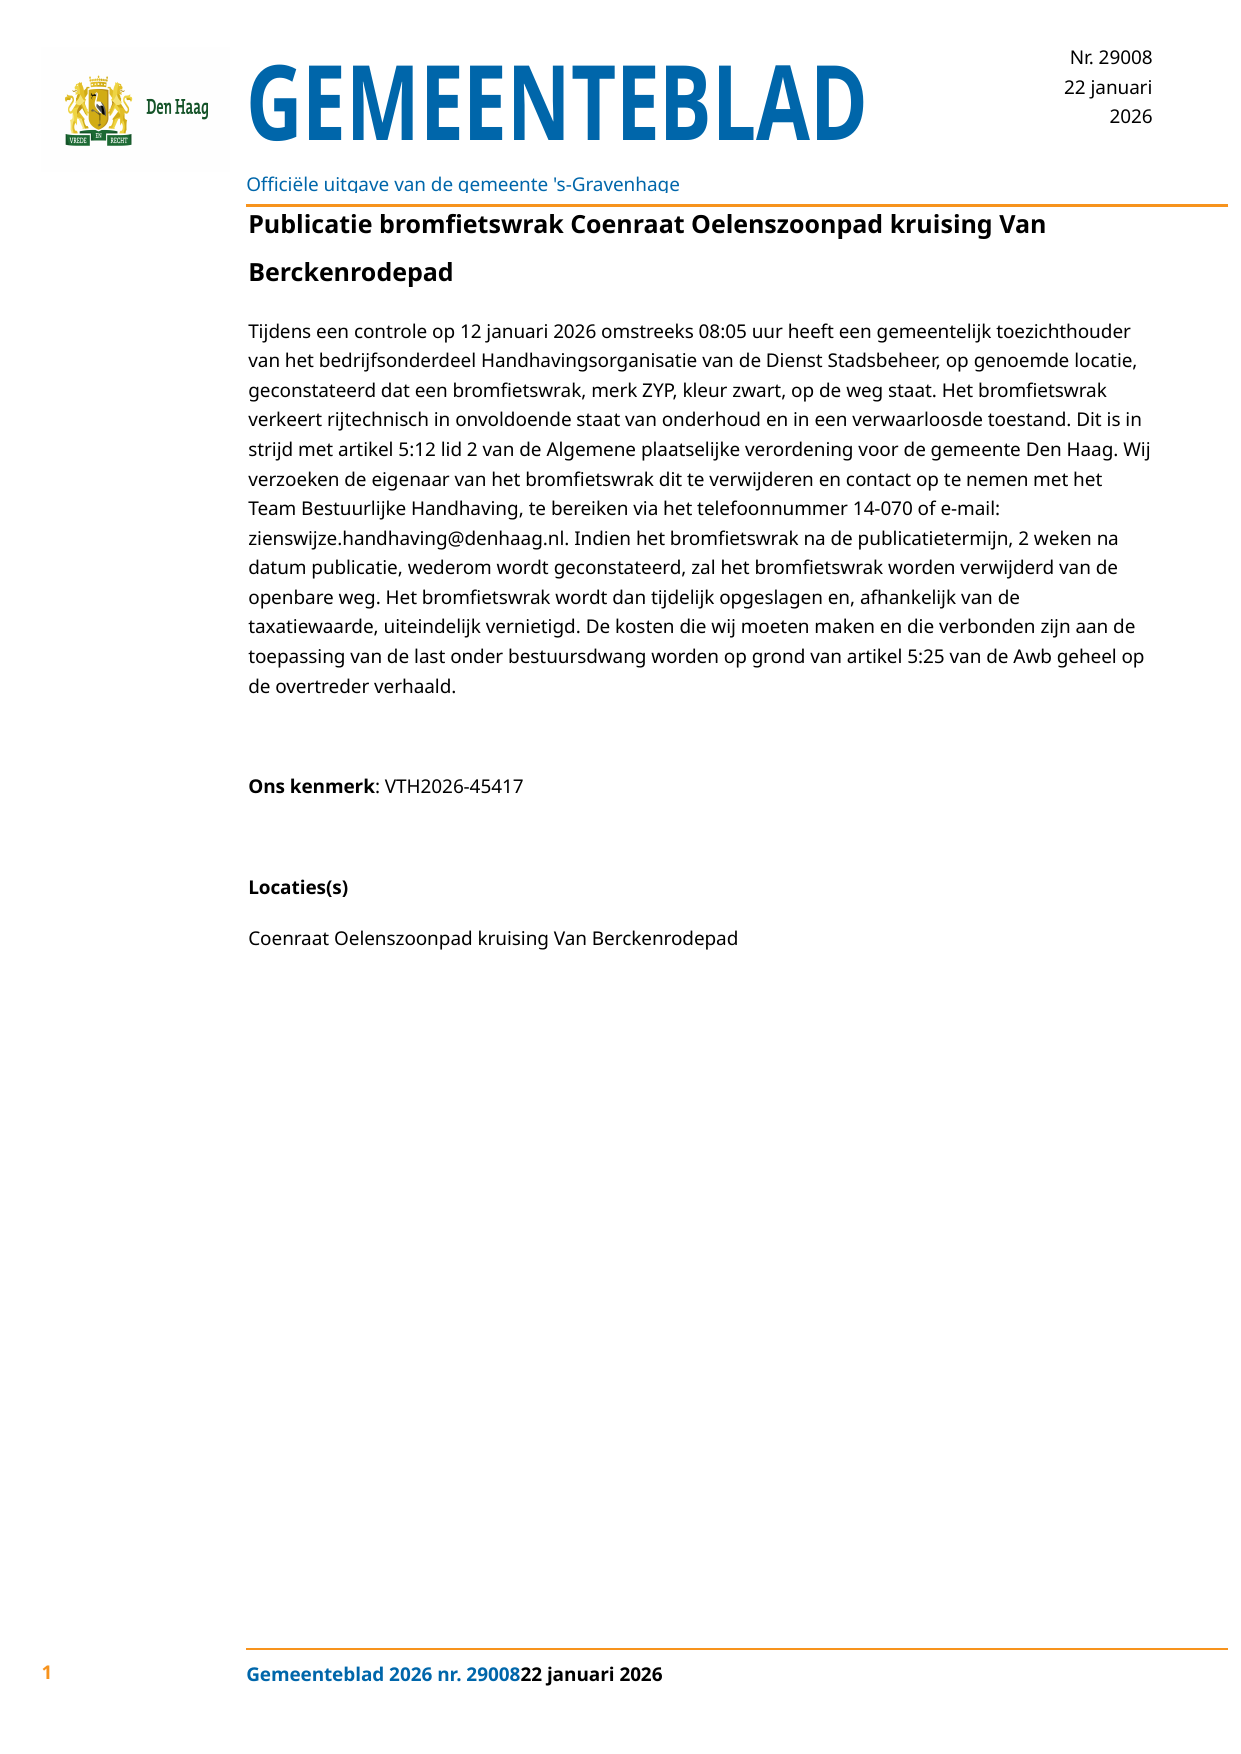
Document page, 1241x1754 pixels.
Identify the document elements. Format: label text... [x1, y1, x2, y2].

text Ons kenmerk: VTH2026-45417 [248, 774, 1152, 799]
text Coenraat Oelenszoonpad kruising Van Berckenrodepad [248, 925, 1152, 951]
text Publicatie bromfietswrak Coenraat Oelenszoonpad kruising Van Berckenrodepad [248, 207, 1152, 288]
text Tijdens een controle op 12 januari 2026 omstreeks 08:05 uur heeft een gemeentelijk toezichthouder van het bedrijfsonderdeel Handhavingsorganisatie van de Dienst Stadsbeheer, op genoemde locatie, geconstateerd dat een bromfietswrak, merk ZYP, kleur zwart, op de weg staat. Het bromfietswrak verkeert rijtechnisch in onvoldoende staat van onderhoud en in een verwaarloosde toestand. Dit is in strijd met artikel 5:12 lid 2 van de Algemene plaatselijke verordening voor de gemeente Den Haag. Wij verzoeken de eigenaar van het bromfietswrak dit te verwijderen en contact op te nemen met het Team Bestuurlijke Handhaving, te bereiken via het telefoonnummer 14-070 of e-mail: zienswijze.handhaving@denhaag.nl. Indien het bromfietswrak na de publicatietermijn, 2 weken na datum publicatie, wederom wordt geconstateerd, zal het bromfietswrak worden verwijderd van de openbare weg. Het bromfietswrak wordt dan tijdelijk opgeslagen en, afhankelijk van de taxatiewaarde, uiteindelijk vernietigd. De kosten die wij moeten maken en die verbonden zijn aan de toepassing van de last onder bestuursdwang worden op grond van artikel 5:25 van de Awb geheel op de overtreder verhaald. [248, 318, 1152, 699]
picture [41, 47, 231, 172]
text Locaties(s) [248, 874, 1152, 900]
